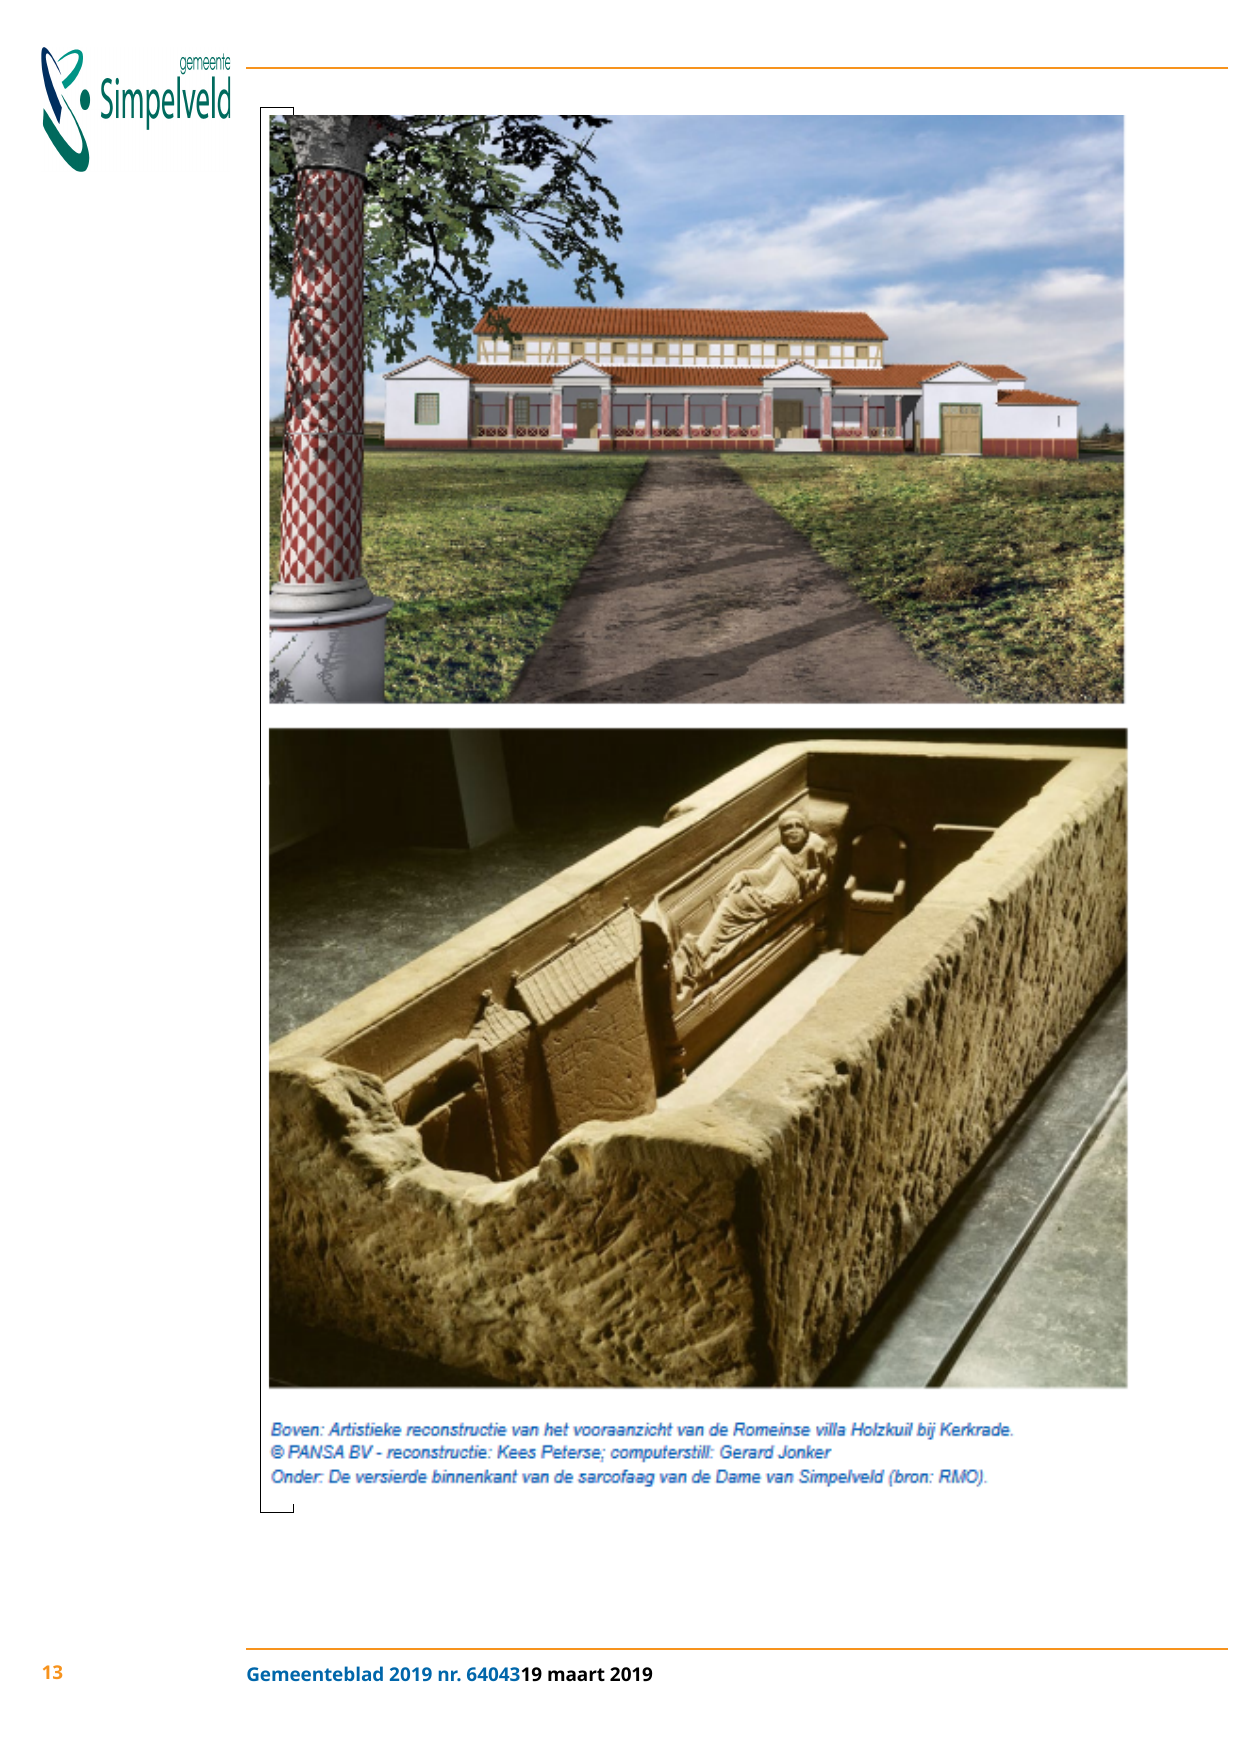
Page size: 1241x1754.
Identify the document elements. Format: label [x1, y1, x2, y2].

picture [41, 47, 231, 172]
picture [268, 115, 1129, 1504]
